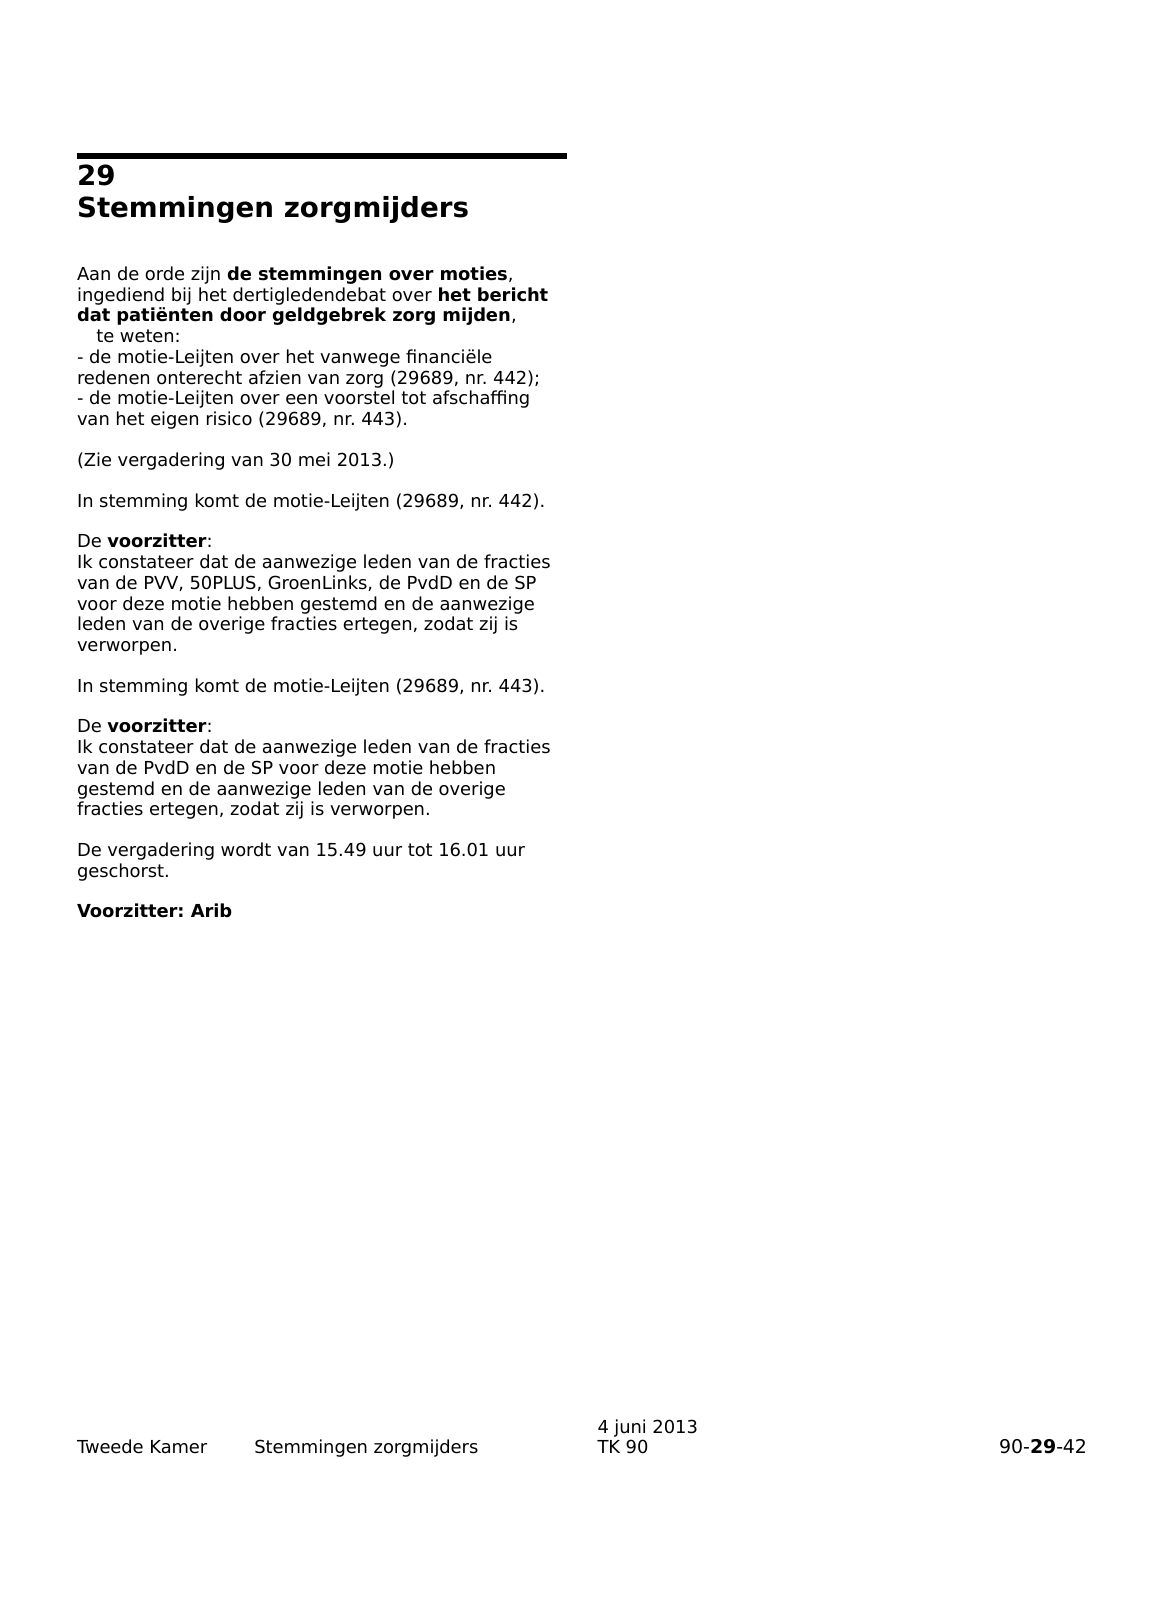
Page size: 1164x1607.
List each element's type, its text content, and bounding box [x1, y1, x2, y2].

text In stemming komt de motie-Leijten (29689, nr. 442). [77, 490, 567, 511]
text Voorzitter: Arib [77, 901, 567, 922]
text Ik constateer dat de aanwezige leden van de fracties van de PvdD en de SP voor deze motie hebben gestemd en de aanwezige leden van de overige fracties ertegen, zodat zij is verworpen. [77, 737, 567, 820]
text te weten: [77, 326, 567, 347]
title 29 Stemmingen zorgmijders [77, 159, 567, 224]
text Ik constateer dat de aanwezige leden van de fracties van de PVV, 50PLUS, GroenLinks, de PvdD en de SP voor deze motie hebben gestemd en de aanwezige leden van de overige fracties ertegen, zodat zij is verworpen. [77, 552, 567, 656]
text - de motie-Leijten over het vanwege financiële redenen onterecht afzien van zorg (29689, nr. 442); [77, 347, 567, 388]
text - de motie-Leijten over een voorstel tot afschaffing van het eigen risico (29689, nr. 443). [77, 388, 567, 430]
text De vergadering wordt van 15.49 uur tot 16.01 uur geschorst. [77, 840, 567, 881]
text De voorzitter: [77, 716, 567, 737]
text (Zie vergadering van 30 mei 2013.) [77, 450, 567, 470]
text In stemming komt de motie-Leijten (29689, nr. 443). [77, 676, 567, 696]
text De voorzitter: [77, 531, 567, 552]
text Aan de orde zijn de stemmingen over moties, ingediend bij het dertigledendebat over het bericht dat patiënten door geldgebrek zorg mijden, [77, 264, 567, 326]
